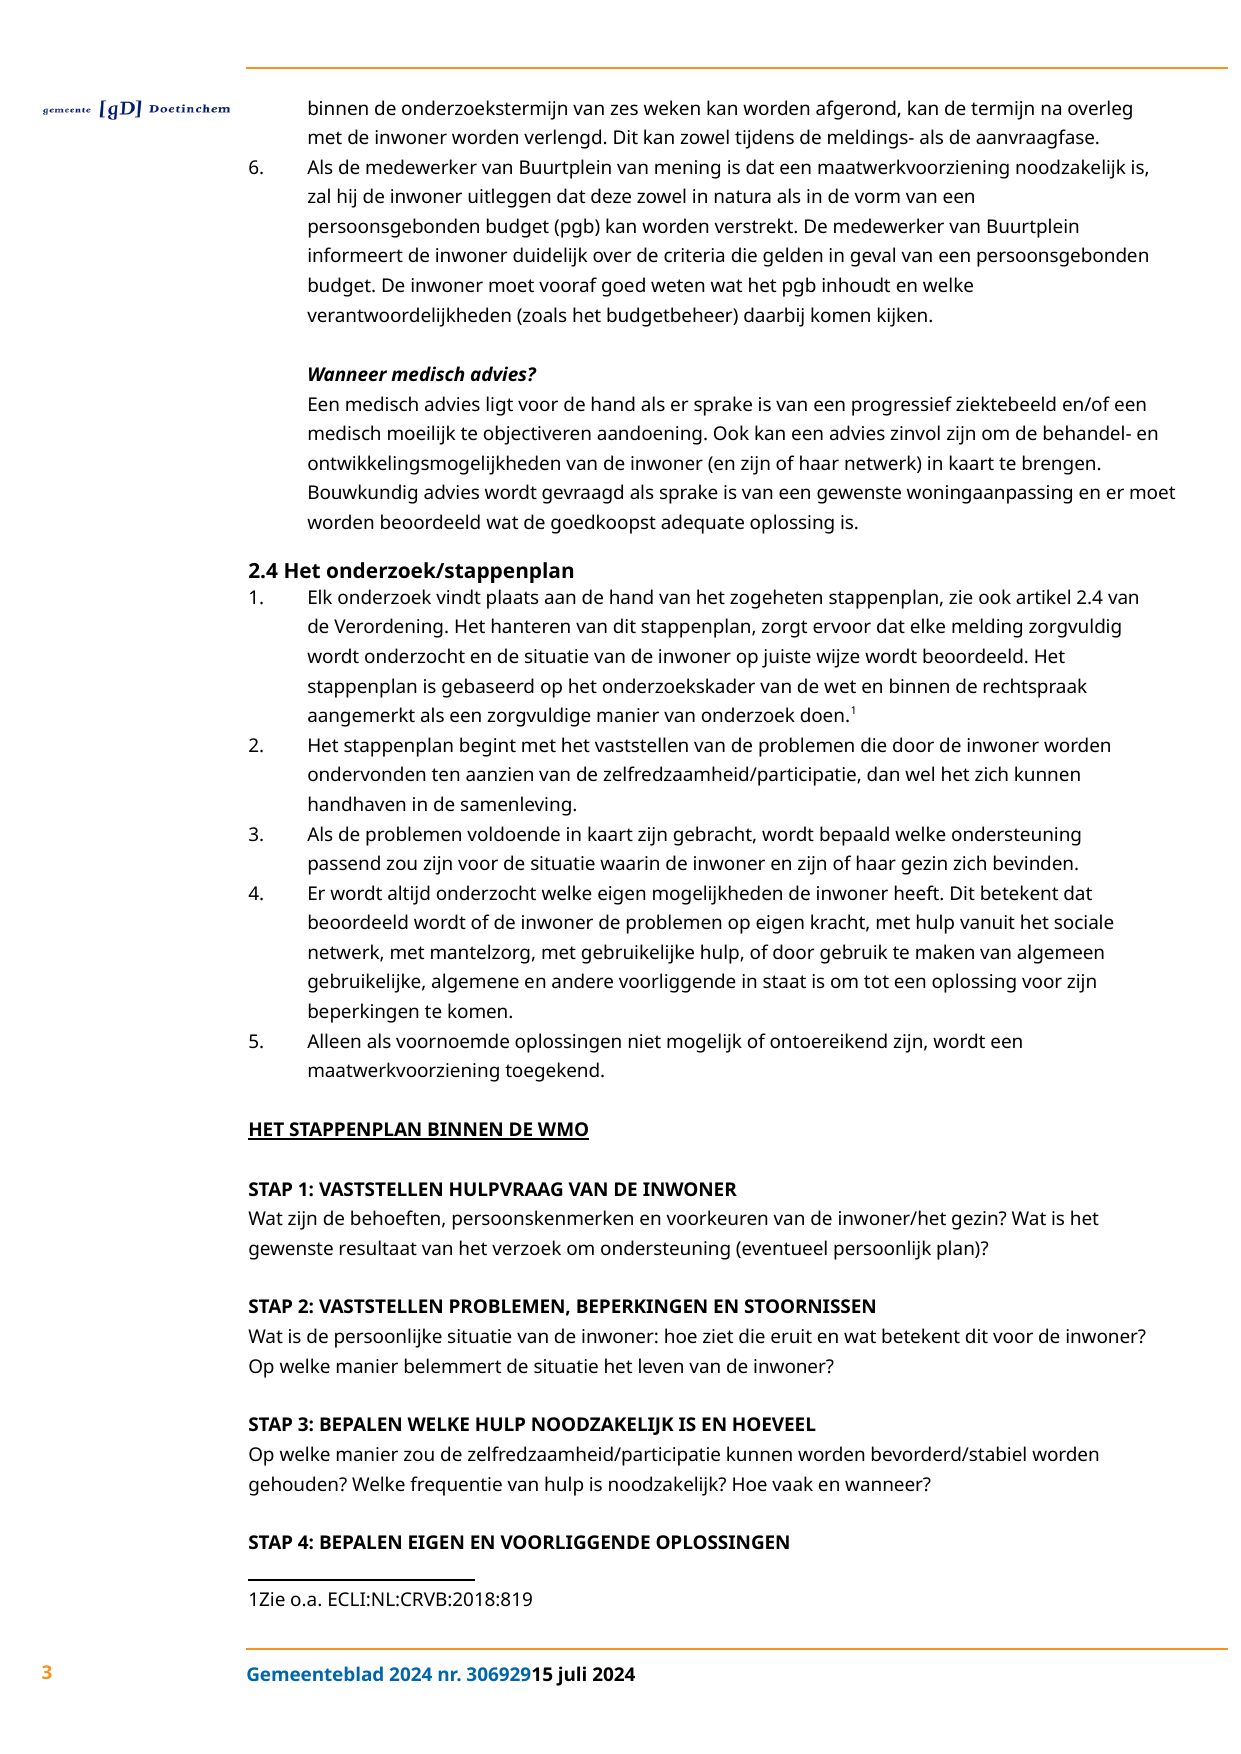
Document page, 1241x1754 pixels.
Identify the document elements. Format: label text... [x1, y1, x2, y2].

list binnen de onderzoekstermijn van zes weken kan worden afgerond, kan de termijn na overleg met de inwoner worden verlengd. Dit kan zowel tijdens de meldings- als de aanvraagfase. [248, 95, 1152, 150]
list Als de problemen voldoende in kaart zijn gebracht, wordt bepaald welke ondersteuning passend zou zijn voor de situatie waarin de inwoner en zijn of haar gezin zich bevinden. [248, 821, 1152, 876]
table_header Wanneer medisch advies? Een medisch advies ligt voor de hand als er sprake is van een progressief ziektebeeld en/of een medisch moeilijk te objectiveren aandoening. Ook kan een advies zinvol zijn om de behandel- en ontwikkelingsmogelijkheden van de inwoner (en zijn of haar netwerk) in kaart te brengen. Bouwkundig advies wordt gevraagd als sprake is van een gewenste woningaanpassing en er moet worden beoordeeld wat de goedkoopst adequate oplossing is. [307, 361, 1211, 535]
list Alleen als voornoemde oplossingen niet mogelijk of ontoereikend zijn, wordt een maatwerkvoorziening toegekend. [248, 1028, 1152, 1083]
list Elk onderzoek vindt plaats aan de hand van het zogeheten stappenplan, zie ook artikel 2.4 van de Verordening. Het hanteren van dit stappenplan, zorgt ervoor dat elke melding zorgvuldig wordt onderzocht en de situatie van de inwoner op juiste wijze wordt beoordeeld. Het stappenplan is gebaseerd op het onderzoekskader van de wet en binnen de rechtspraak aangemerkt als een zorgvuldige manier van onderzoek doen. [248, 584, 1152, 728]
table_header STAP 2: VASTSTELLEN PROBLEMEN, BEPERKINGEN EN STOORNISSEN Wat is de persoonlijke situatie van de inwoner: hoe ziet die eruit en wat betekent dit voor de inwoner? Op welke manier belemmert de situatie het leven van de inwoner? [248, 1294, 1152, 1379]
list Er wordt altijd onderzocht welke eigen mogelijkheden de inwoner heeft. Dit betekent dat beoordeeld wordt of de inwoner de problemen op eigen kracht, met hulp vanuit het sociale netwerk, met mantelzorg, met gebruikelijke hulp, of door gebruik te maken van algemeen gebruikelijke, algemene en andere voorliggende in staat is om tot een oplossing voor zijn beperkingen te komen. [248, 880, 1152, 1024]
text 2.4 Het onderzoek/stappenplan [248, 556, 1152, 584]
picture [41, 47, 231, 172]
table_header STAP 3: BEPALEN WELKE HULP NOODZAKELIJK IS EN HOEVEEL Op welke manier zou de zelfredzaamheid/participatie kunnen worden bevorderd/stabiel worden gehouden? Welke frequentie van hulp is noodzakelijk? Hoe vaak en wanneer? [248, 1412, 1152, 1496]
table_header STAP 4: BEPALEN EIGEN EN VOORLIGGENDE OPLOSSINGEN [248, 1529, 1152, 1555]
table_header STAP 1: VASTSTELLEN HULPVRAAG VAN DE INWONER Wat zijn de behoeften, persoonskenmerken en voorkeuren van de inwoner/het gezin? Wat is het gewenste resultaat van het verzoek om ondersteuning (eventueel persoonlijk plan)? [248, 1176, 1152, 1261]
list Als de medewerker van Buurtplein van mening is dat een maatwerkvoorziening noodzakelijk is, zal hij de inwoner uitleggen dat deze zowel in natura als in de vorm van een persoonsgebonden budget (pgb) kan worden verstrekt. De medewerker van Buurtplein informeert de inwoner duidelijk over de criteria die gelden in geval van een persoonsgebonden budget. De inwoner moet vooraf goed weten wat het pgb inhoudt en welke verantwoordelijkheden (zoals het budgetbeheer) daarbij komen kijken. [248, 154, 1152, 328]
text HET STAPPENPLAN BINNEN DE WMO [248, 1117, 1152, 1142]
list Zie o.a. ECLI:NL:CRVB:2018:819 [248, 1586, 1152, 1612]
list Het stappenplan begint met het vaststellen van de problemen die door de inwoner worden ondervonden ten aanzien van de zelfredzaamheid/participatie, dan wel het zich kunnen handhaven in de samenleving. [248, 732, 1152, 817]
